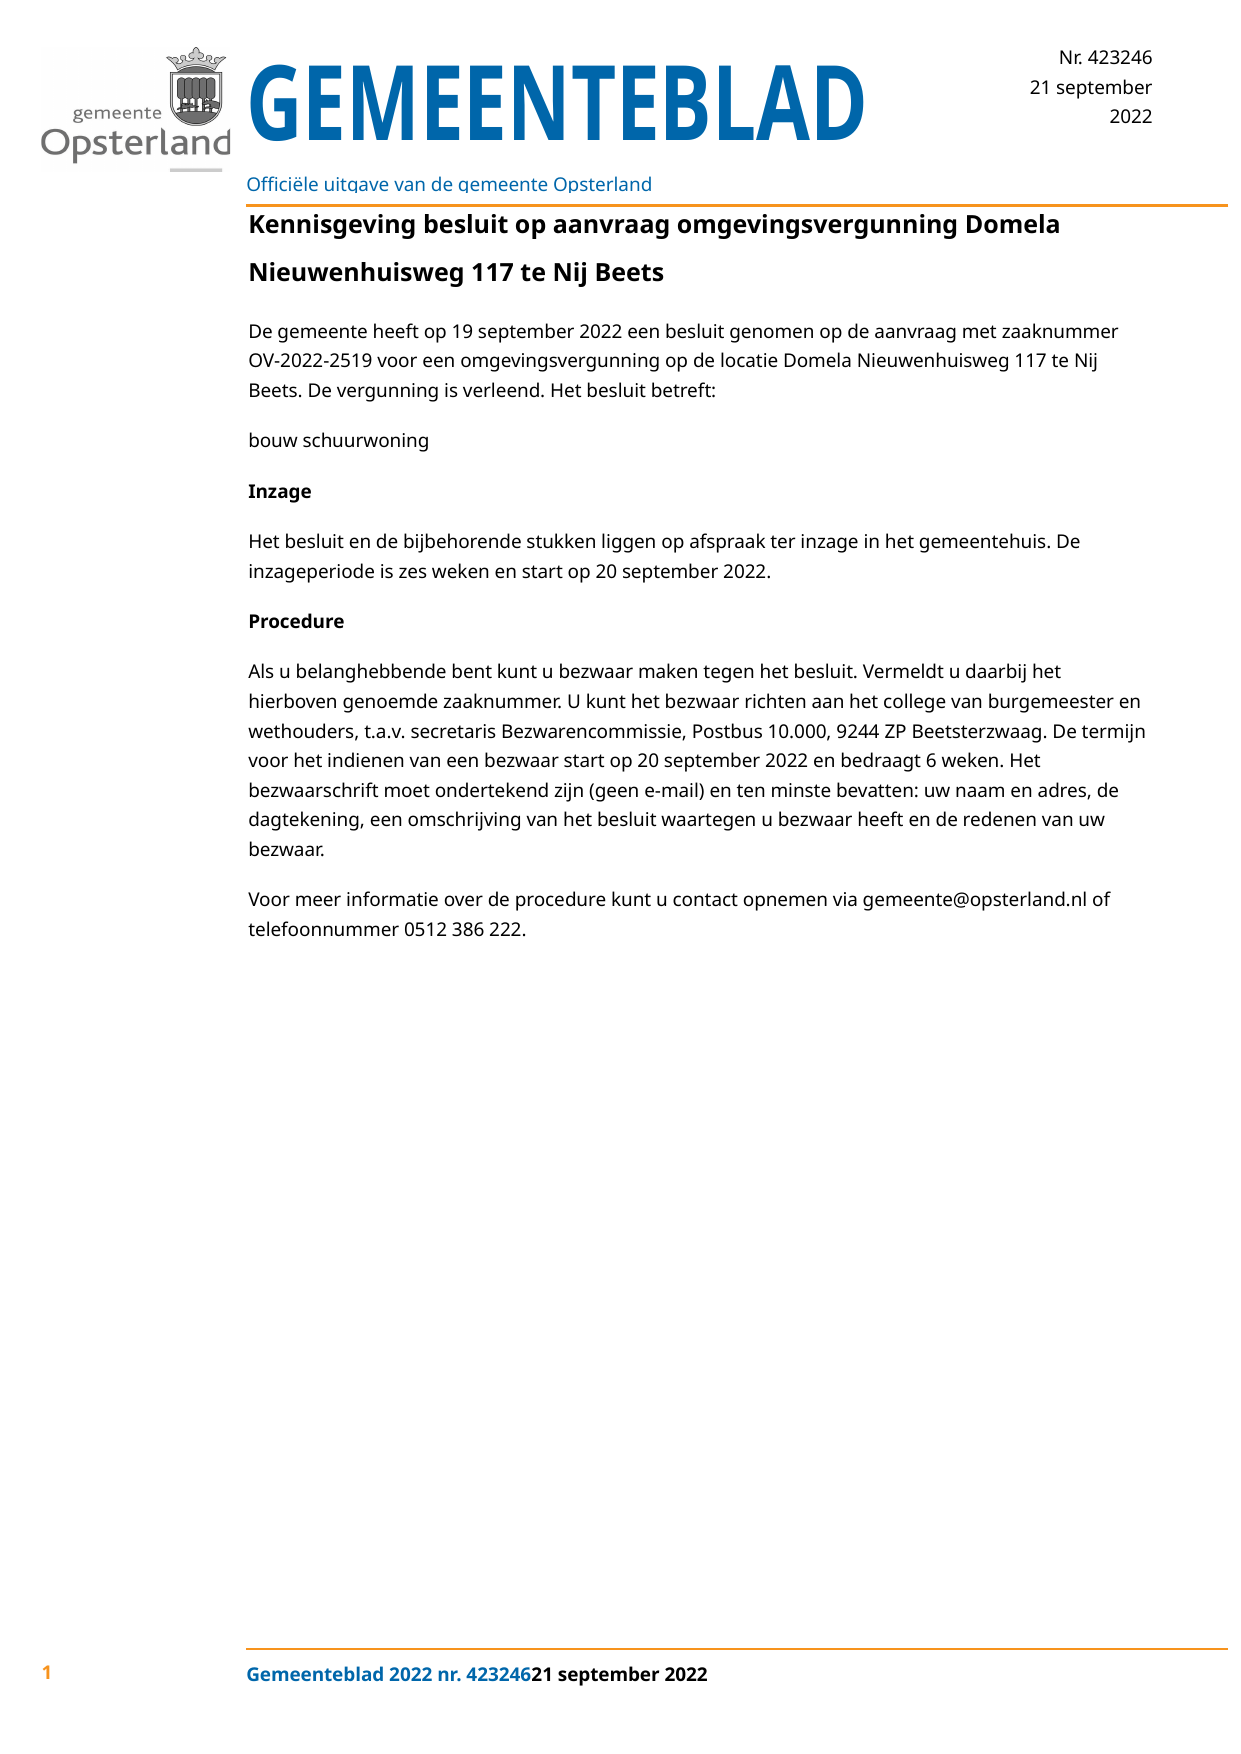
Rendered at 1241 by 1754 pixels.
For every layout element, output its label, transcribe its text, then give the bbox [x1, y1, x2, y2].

picture [41, 47, 231, 172]
text Als u belanghebbende bent kunt u bezwaar maken tegen het besluit. Vermeldt u daarbij het hierboven genoemde zaaknummer. U kunt het bezwaar richten aan het college van burgemeester en wethouders, t.a.v. secretaris Bezwarencommissie, Postbus 10.000, 9244 ZP Beetsterzwaag. De termijn voor het indienen van een bezwaar start op 20 september 2022 en bedraagt 6 weken. Het bezwaarschrift moet ondertekend zijn (geen e-mail) en ten minste bevatten: uw naam en adres, de dagtekening, een omschrijving van het besluit waartegen u bezwaar heeft en de redenen van uw bezwaar. [248, 659, 1152, 862]
text Procedure [248, 608, 1152, 634]
text bouw schuurwoning [248, 427, 1152, 453]
text Voor meer informatie over de procedure kunt u contact opnemen via gemeente@opsterland.nl of telefoonnummer 0512 386 222. [248, 887, 1152, 942]
text Het besluit en de bijbehorende stukken liggen op afspraak ter inzage in het gemeentehuis. De inzageperiode is zes weken en start op 20 september 2022. [248, 528, 1152, 584]
text Kennisgeving besluit op aanvraag omgevingsvergunning Domela Nieuwenhuisweg 117 te Nij Beets [248, 207, 1152, 288]
text Inzage [248, 478, 1152, 504]
text De gemeente heeft op 19 september 2022 een besluit genomen op de aanvraag met zaaknummer OV-2022-2519 voor een omgevingsvergunning op de locatie Domela Nieuwenhuisweg 117 te Nij Beets. De vergunning is verleend. Het besluit betreft: [248, 318, 1152, 403]
